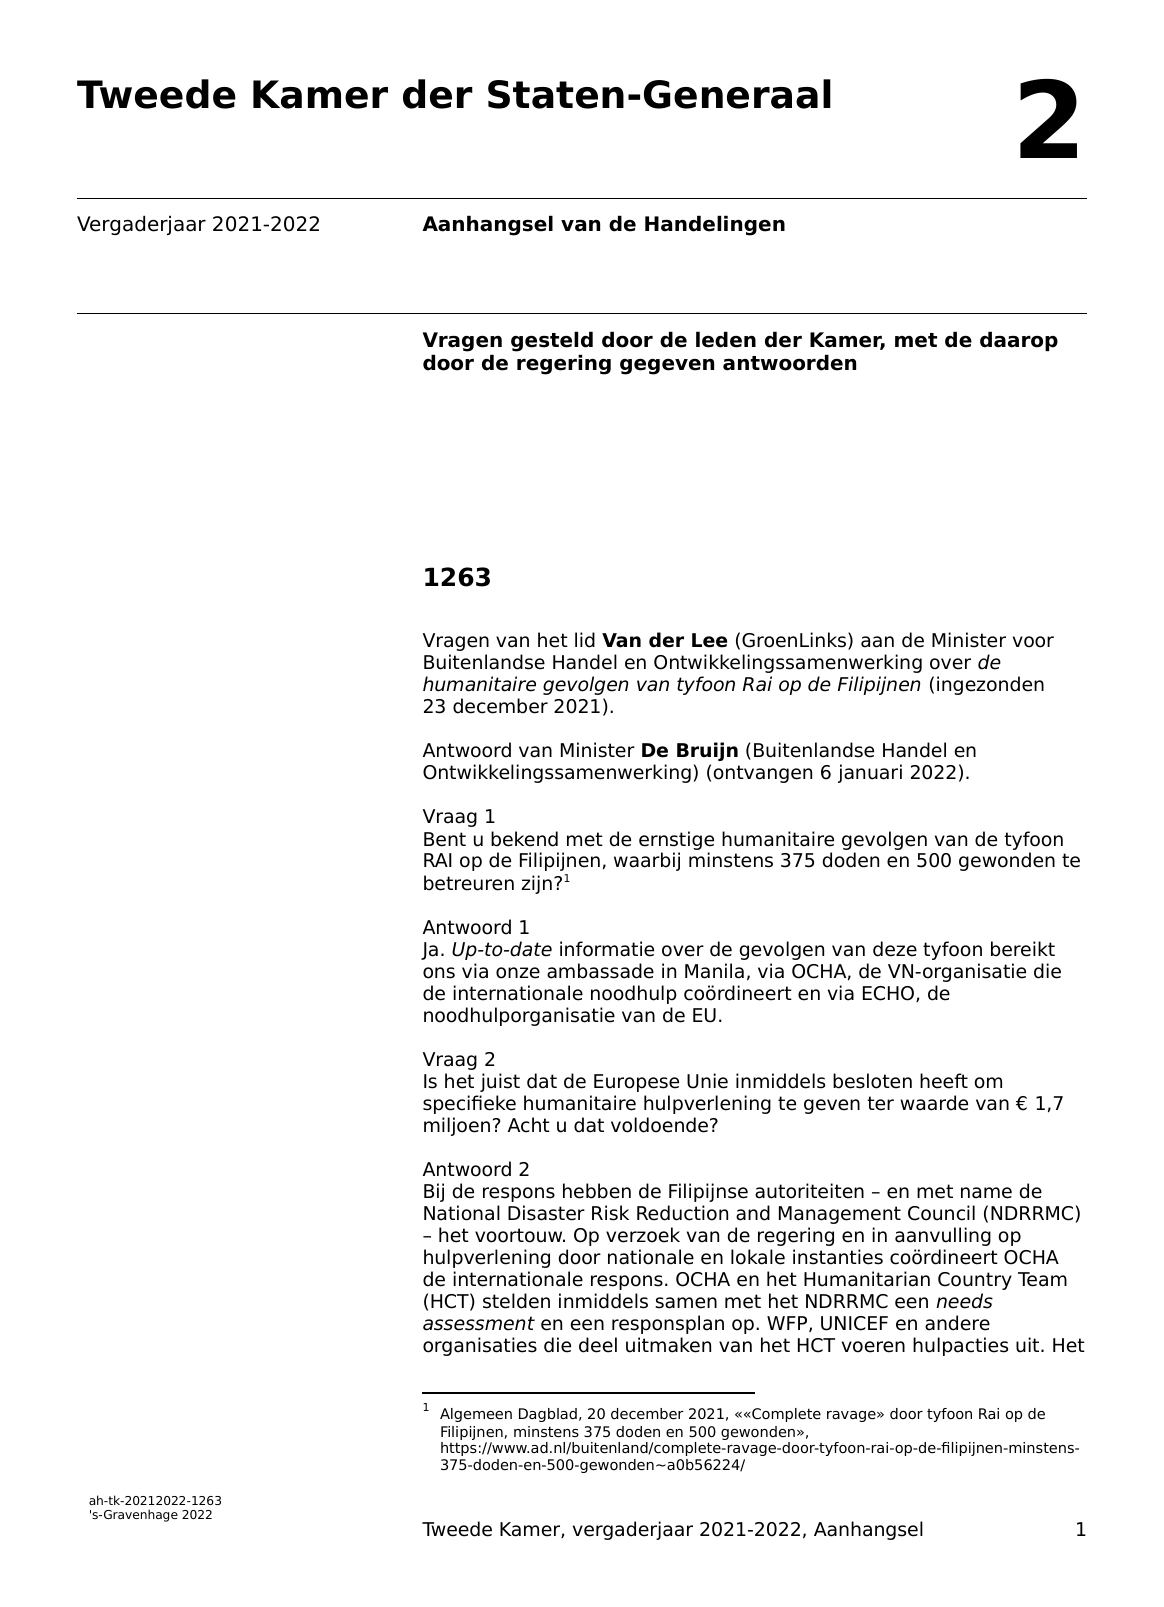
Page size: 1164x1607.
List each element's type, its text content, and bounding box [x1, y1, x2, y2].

text Bij de respons hebben de Filipijnse autoriteiten – en met name de National Disaster Risk Reduction and Management Council (NDRRMC) – het voortouw. Op verzoek van de regering en in aanvulling op hulpverlening door nationale en lokale instanties coördineert OCHA de internationale respons. OCHA en het Humanitarian Country Team (HCT) stelden inmiddels samen met het NDRRMC een needs assessment en een responsplan op. WFP, UNICEF en andere organisaties die deel uitmaken van het HCT voeren hulpacties uit. Het [422, 1181, 1087, 1357]
table_cell Vergaderjaar 2021-2022 [77, 199, 422, 313]
text Algemeen Dagblad, 20 december 2021, ««Complete ravage» door tyfoon Rai op de Filipijnen, minstens 375 doden en 500 gewonden», https://www.ad.nl/buitenland/complete-ravage-door-tyfoon-rai-op-de-filipijnen-minstens-375-doden-en-500-gewonden~a0b56224/ [422, 1402, 1087, 1474]
table_header Tweede Kamer der Staten-Generaal [77, 59, 886, 198]
text 's-Gravenhage 2022 [88, 1508, 323, 1522]
table_cell [77, 314, 422, 375]
text Bent u bekend met de ernstige humanitaire gevolgen van de tyfoon RAI op de Filipijnen, waarbij minstens 375 doden en 500 gewonden te betreuren zijn? [422, 828, 1087, 894]
table_cell Vragen gesteld door de leden der Kamer, met de daarop door de regering gegeven antwoorden [422, 314, 1087, 375]
text Vragen van het lid Van der Lee (GroenLinks) aan de Minister voor Buitenlandse Handel en Ontwikkelingssamenwerking over de humanitaire gevolgen van tyfoon Rai op de Filipijnen (ingezonden 23 december 2021). [422, 630, 1087, 718]
text Antwoord van Minister De Bruijn (Buitenlandse Handel en Ontwikkelingssamenwerking) (ontvangen 6 januari 2022). [422, 740, 1087, 784]
table_cell Aanhangsel van de Handelingen [422, 199, 1087, 313]
text Vraag 2 [422, 1049, 1087, 1071]
text Antwoord 1 [422, 917, 1087, 938]
text ah-tk-20212022-1263 [88, 1494, 323, 1508]
text Is het juist dat de Europese Unie inmiddels besloten heeft om specifieke humanitaire hulpverlening te geven ter waarde van € 1,7 miljoen? Acht u dat voldoende? [422, 1071, 1087, 1137]
text Ja. Up-to-date informatie over de gevolgen van deze tyfoon bereikt ons via onze ambassade in Manila, via OCHA, de VN-organisatie die de internationale noodhulp coördineert en via ECHO, de noodhulporganisatie van de EU. [422, 938, 1087, 1026]
table_header 2 [886, 59, 1087, 198]
text Antwoord 2 [422, 1159, 1087, 1181]
text Vraag 1 [422, 806, 1087, 828]
text 1263 [422, 563, 1087, 592]
